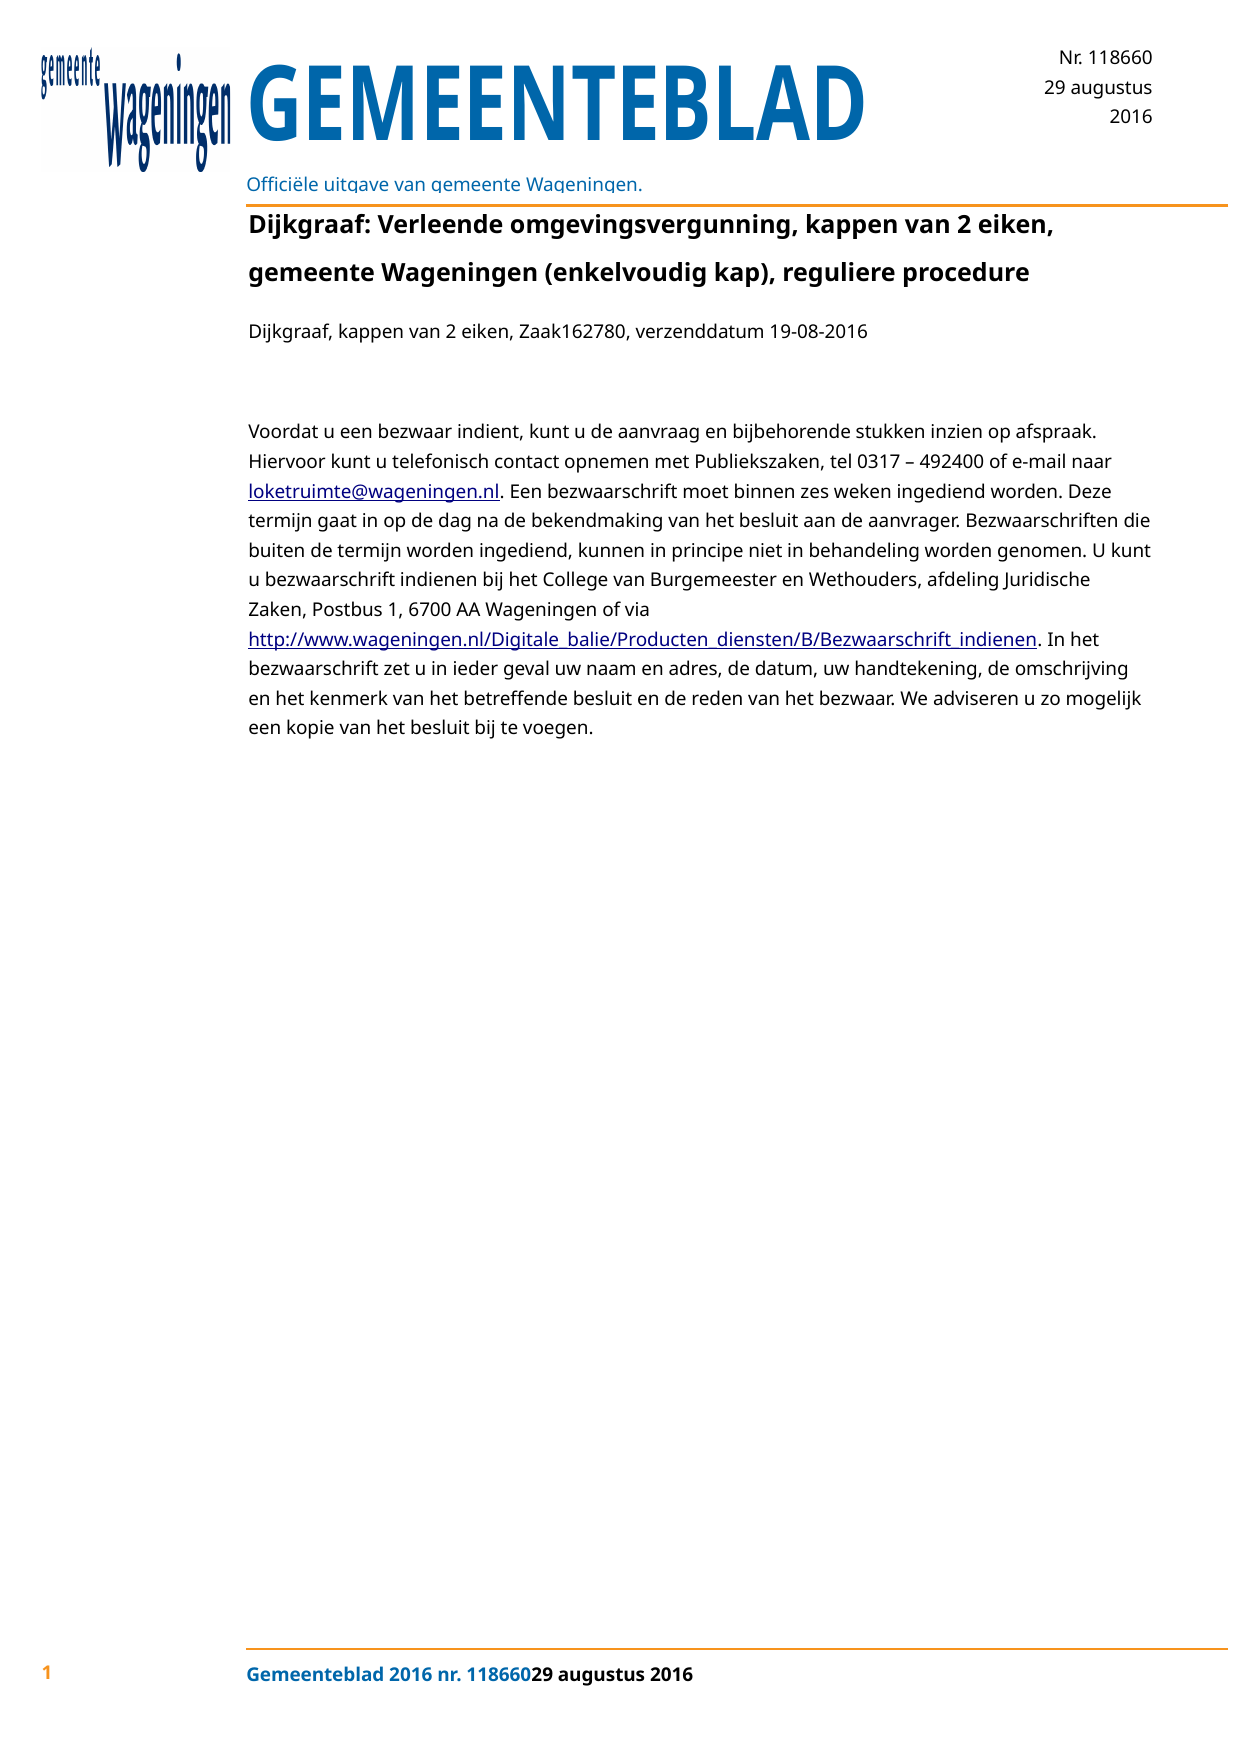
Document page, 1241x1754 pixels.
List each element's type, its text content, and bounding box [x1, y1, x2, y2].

text Dijkgraaf: Verleende omgevingsvergunning, kappen van 2 eiken, gemeente Wageningen (enkelvoudig kap), reguliere procedure [248, 207, 1152, 288]
text Voordat u een bezwaar indient, kunt u de aanvraag en bijbehorende stukken inzien op afspraak. Hiervoor kunt u telefonisch contact opnemen met Publiekszaken, tel 0317 – 492400 of e-mail naar loketruimte@wageningen.nl. Een bezwaarschrift moet binnen zes weken ingediend worden. Deze termijn gaat in op de dag na de bekendmaking van het besluit aan de aanvrager. Bezwaarschriften die buiten de termijn worden ingediend, kunnen in principe niet in behandeling worden genomen. U kunt u bezwaarschrift indienen bij het College van Burgemeester en Wethouders, afdeling Juridische Zaken, Postbus 1, 6700 AA Wageningen of via http://www.wageningen.nl/Digitale_balie/Producten_diensten/B/Bezwaarschrift_indienen. In het bezwaarschrift zet u in ieder geval uw naam en adres, de datum, uw handtekening, de omschrijving en het kenmerk van het betreffende besluit en de reden van het bezwaar. We adviseren u zo mogelijk een kopie van het besluit bij te voegen. [248, 419, 1152, 740]
text Dijkgraaf, kappen van 2 eiken, Zaak162780, verzenddatum 19-08-2016 [248, 318, 1152, 344]
picture [41, 47, 231, 172]
